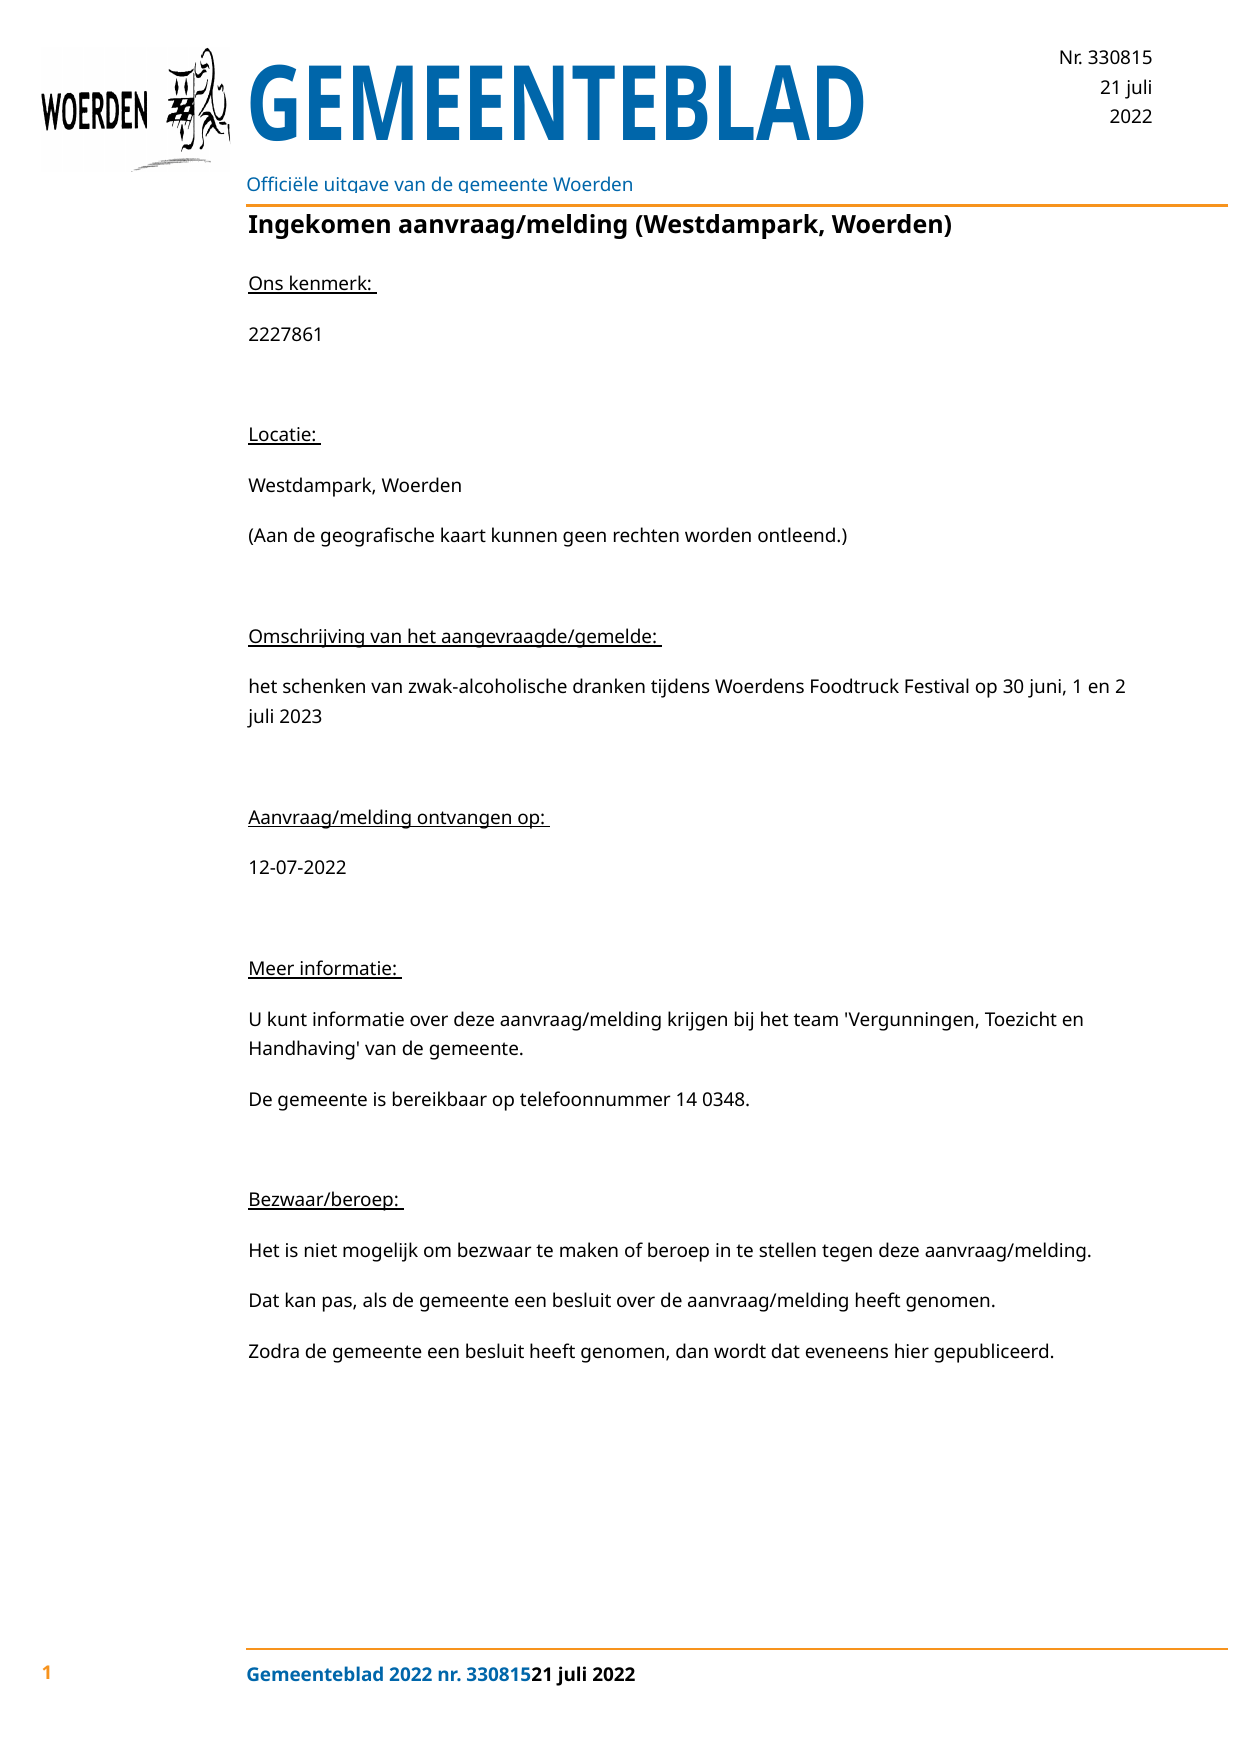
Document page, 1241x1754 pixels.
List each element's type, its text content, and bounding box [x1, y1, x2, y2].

text Aanvraag/melding ontvangen op: [248, 804, 1152, 830]
text het schenken van zwak-alcoholische dranken tijdens Woerdens Foodtruck Festival op 30 juni, 1 en 2 juli 2023 [248, 674, 1152, 729]
picture [41, 47, 231, 172]
text Dat kan pas, als de gemeente een besluit over de aanvraag/melding heeft genomen. [248, 1287, 1152, 1313]
text Omschrijving van het aangevraagde/gemelde: [248, 623, 1152, 649]
text 2227861 [248, 321, 1152, 346]
text Het is niet mogelijk om bezwaar te maken of beroep in te stellen tegen deze aanvraag/melding. [248, 1237, 1152, 1263]
text (Aan de geografische kaart kunnen geen rechten worden ontleend.) [248, 522, 1152, 548]
text Ingekomen aanvraag/melding (Westdampark, Woerden) [248, 207, 1152, 241]
text Locatie: [248, 422, 1152, 447]
text Meer informatie: [248, 955, 1152, 981]
text Westdampark, Woerden [248, 472, 1152, 498]
text U kunt informatie over deze aanvraag/melding krijgen bij het team 'Vergunningen, Toezicht en Handhaving' van de gemeente. [248, 1006, 1152, 1061]
text De gemeente is bereikbaar op telefoonnummer 14 0348. [248, 1086, 1152, 1111]
text Zodra de gemeente een besluit heeft genomen, dan wordt dat eveneens hier gepubliceerd. [248, 1338, 1152, 1363]
text Bezwaar/beroep: [248, 1187, 1152, 1212]
text Ons kenmerk: [248, 270, 1152, 296]
text 12-07-2022 [248, 854, 1152, 880]
